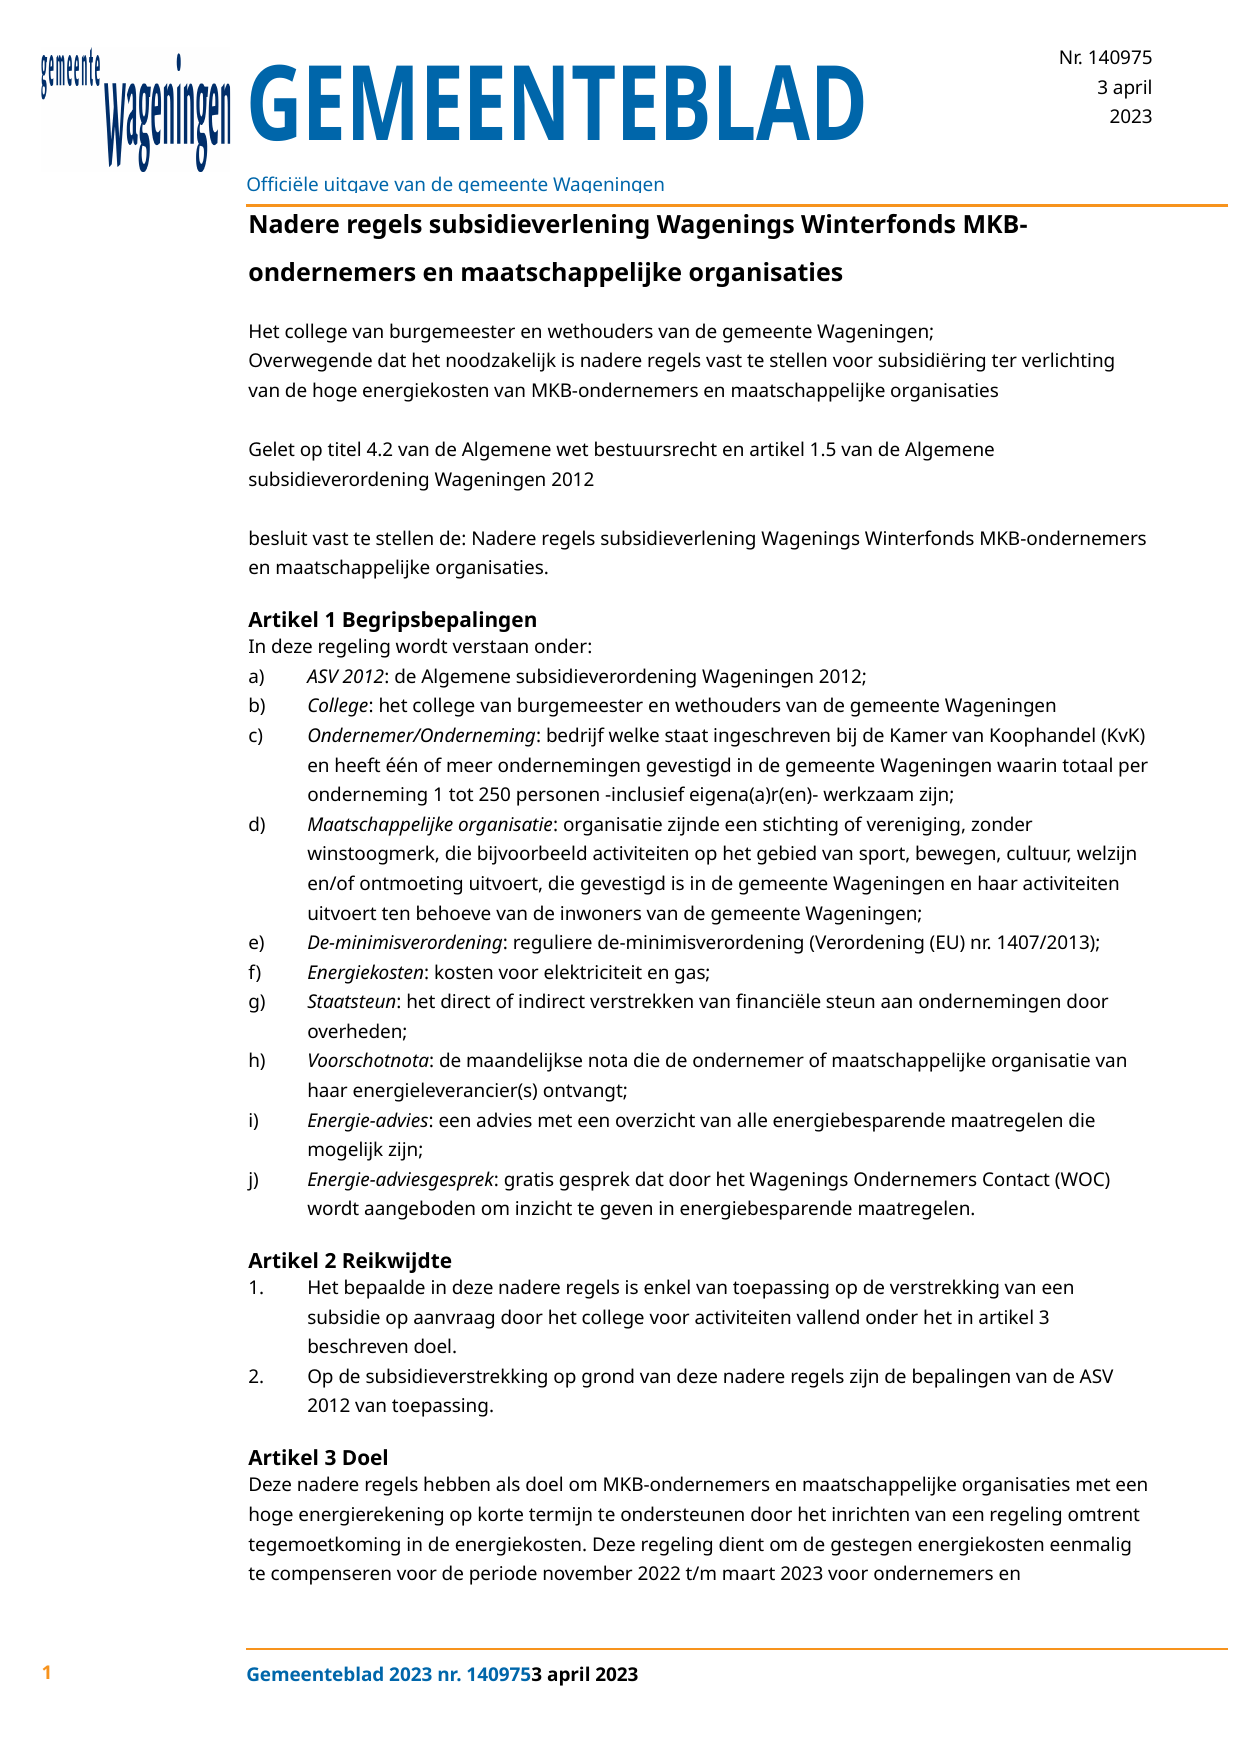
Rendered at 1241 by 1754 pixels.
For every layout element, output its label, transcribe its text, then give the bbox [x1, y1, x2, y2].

list Energiekosten: kosten voor elektriciteit en gas; [248, 959, 1152, 984]
text In deze regeling wordt verstaan onder: [248, 633, 1152, 659]
text Artikel 2 Reikwijdte [248, 1246, 1152, 1274]
text Artikel 3 Doel [248, 1443, 1152, 1472]
text Artikel 1 Begripsbepalingen [248, 605, 1152, 633]
list De-minimisverordening: reguliere de-minimisverordening (Verordening (EU) nr. 1407/2013); [248, 929, 1152, 955]
list Voorschotnota: de maandelijkse nota die de ondernemer of maatschappelijke organisatie van haar energieleverancier(s) ontvangt; [248, 1048, 1152, 1103]
picture [41, 47, 231, 172]
text Het college van burgemeester en wethouders van de gemeente Wageningen; [248, 318, 1152, 344]
text besluit vast te stellen de: Nadere regels subsidieverlening Wagenings Winterfonds MKB-ondernemers en maatschappelijke organisaties. [248, 525, 1152, 580]
list Ondernemer/Onderneming: bedrijf welke staat ingeschreven bij de Kamer van Koophandel (KvK) en heeft één of meer ondernemingen gevestigd in de gemeente Wageningen waarin totaal per onderneming 1 tot 250 personen -inclusief eigena(a)r(en)- werkzaam zijn; [248, 722, 1152, 807]
list Maatschappelijke organisatie: organisatie zijnde een stichting of vereniging, zonder winstoogmerk, die bijvoorbeeld activiteiten op het gebied van sport, bewegen, cultuur, welzijn en/of ontmoeting uitvoert, die gevestigd is in de gemeente Wageningen en haar activiteiten uitvoert ten behoeve van de inwoners van de gemeente Wageningen; [248, 811, 1152, 925]
text Nadere regels subsidieverlening Wagenings Winterfonds MKB-ondernemers en maatschappelijke organisaties [248, 207, 1152, 288]
text Deze nadere regels hebben als doel om MKB-ondernemers en maatschappelijke organisaties met een hoge energierekening op korte termijn te ondersteunen door het inrichten van een regeling omtrent tegemoetkoming in de energiekosten. Deze regeling dient om de gestegen energiekosten eenmalig te compenseren voor de periode november 2022 t/m maart 2023 voor ondernemers en [248, 1472, 1152, 1586]
list College: het college van burgemeester en wethouders van de gemeente Wageningen [248, 693, 1152, 718]
list Energie-advies: een advies met een overzicht van alle energiebesparende maatregelen die mogelijk zijn; [248, 1107, 1152, 1162]
list ASV 2012: de Algemene subsidieverordening Wageningen 2012; [248, 663, 1152, 689]
list Energie-adviesgesprek: gratis gesprek dat door het Wagenings Ondernemers Contact (WOC) wordt aangeboden om inzicht te geven in energiebesparende maatregelen. [248, 1166, 1152, 1221]
list Op de subsidieverstrekking op grond van deze nadere regels zijn de bepalingen van de ASV 2012 van toepassing. [248, 1363, 1152, 1418]
list Het bepaalde in deze nadere regels is enkel van toepassing op de verstrekking van een subsidie op aanvraag door het college voor activiteiten vallend onder het in artikel 3 beschreven doel. [248, 1274, 1152, 1359]
text Gelet op titel 4.2 van de Algemene wet bestuursrecht en artikel 1.5 van de Algemene subsidieverordening Wageningen 2012 [248, 436, 1152, 492]
list Staatsteun: het direct of indirect verstrekken van financiële steun aan ondernemingen door overheden; [248, 988, 1152, 1044]
text Overwegende dat het noodzakelijk is nadere regels vast te stellen voor subsidiëring ter verlichting van de hoge energiekosten van MKB-ondernemers en maatschappelijke organisaties [248, 347, 1152, 403]
